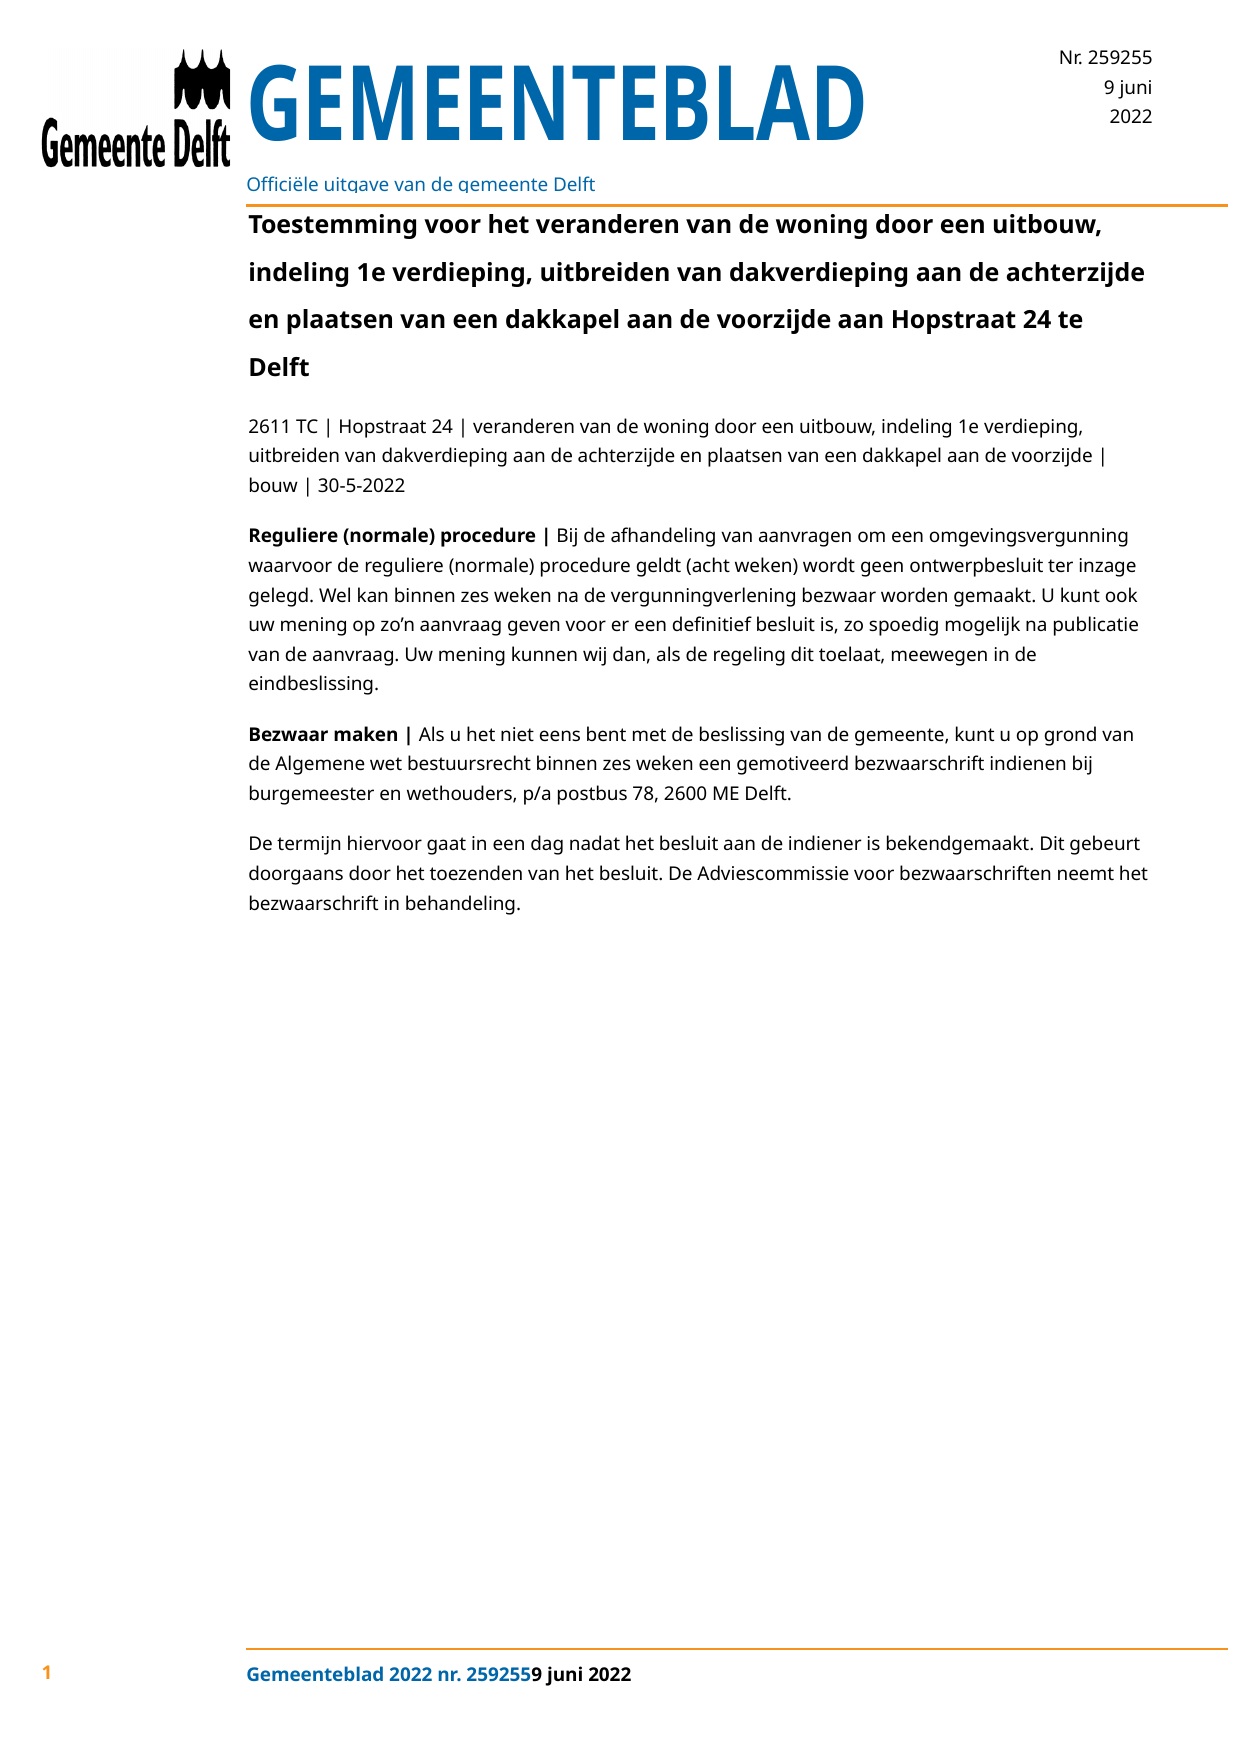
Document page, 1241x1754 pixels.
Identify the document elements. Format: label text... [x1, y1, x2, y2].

text Bezwaar maken | Als u het niet eens bent met de beslissing van de gemeente, kunt u op grond van de Algemene wet bestuursrecht binnen zes weken een gemotiveerd bezwaarschrift indienen bij burgemeester en wethouders, p/a postbus 78, 2600 ME Delft. [248, 721, 1152, 806]
text 2611 TC | Hopstraat 24 | veranderen van de woning door een uitbouw, indeling 1e verdieping, uitbreiden van dakverdieping aan de achterzijde en plaatsen van een dakkapel aan de voorzijde | bouw | 30-5-2022 [248, 413, 1152, 498]
picture [41, 47, 231, 172]
text De termijn hiervoor gaat in een dag nadat het besluit aan de indiener is bekendgemaakt. Dit gebeurt doorgaans door het toezenden van het besluit. De Adviescommissie voor bezwaarschriften neemt het bezwaarschrift in behandeling. [248, 831, 1152, 916]
text Toestemming voor het veranderen van de woning door een uitbouw, indeling 1e verdieping, uitbreiden van dakverdieping aan de achterzijde en plaatsen van een dakkapel aan de voorzijde aan Hopstraat 24 te Delft [248, 207, 1152, 384]
text Reguliere (normale) procedure | Bij de afhandeling van aanvragen om een omgevingsvergunning waarvoor de reguliere (normale) procedure geldt (acht weken) wordt geen ontwerpbesluit ter inzage gelegd. Wel kan binnen zes weken na de vergunningverlening bezwaar worden gemaakt. U kunt ook uw mening op zo’n aanvraag geven voor er een definitief besluit is, zo spoedig mogelijk na publicatie van de aanvraag. Uw mening kunnen wij dan, als de regeling dit toelaat, meewegen in de eindbeslissing. [248, 523, 1152, 696]
